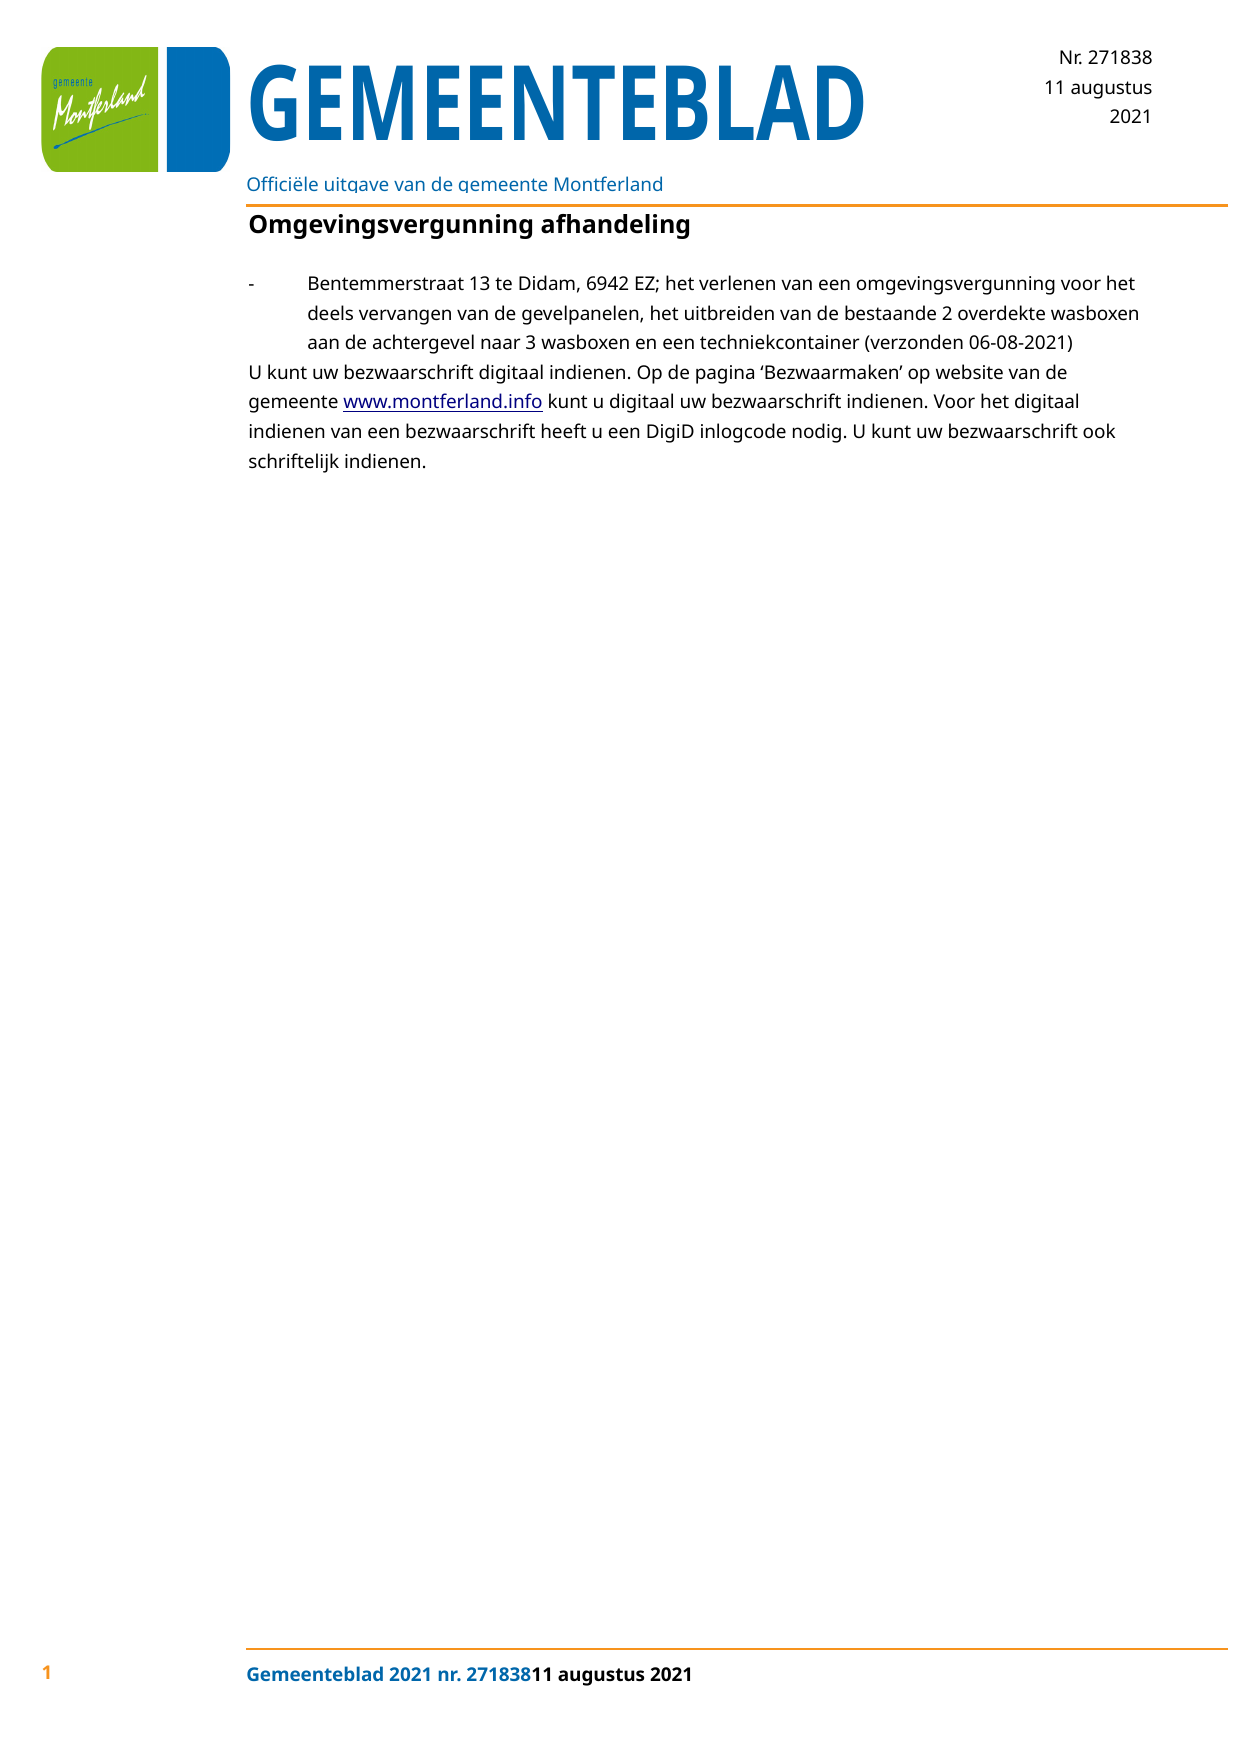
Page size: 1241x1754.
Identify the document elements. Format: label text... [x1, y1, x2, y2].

text U kunt uw bezwaarschrift digitaal indienen. Op de pagina ‘Bezwaarmaken’ op website van de gemeente www.montferland.info kunt u digitaal uw bezwaarschrift indienen. Voor het digitaal indienen van een bezwaarschrift heeft u een DigiD inlogcode nodig. U kunt uw bezwaarschrift ook schriftelijk indienen. [248, 359, 1152, 473]
list Bentemmerstraat 13 te Didam, 6942 EZ; het verlenen van een omgevingsvergunning voor het deels vervangen van de gevelpanelen, het uitbreiden van de bestaande 2 overdekte wasboxen aan de achtergevel naar 3 wasboxen en een techniekcontainer (verzonden 06-08-2021) [248, 270, 1152, 355]
text Omgevingsvergunning afhandeling [248, 207, 1152, 241]
picture [41, 47, 231, 172]
